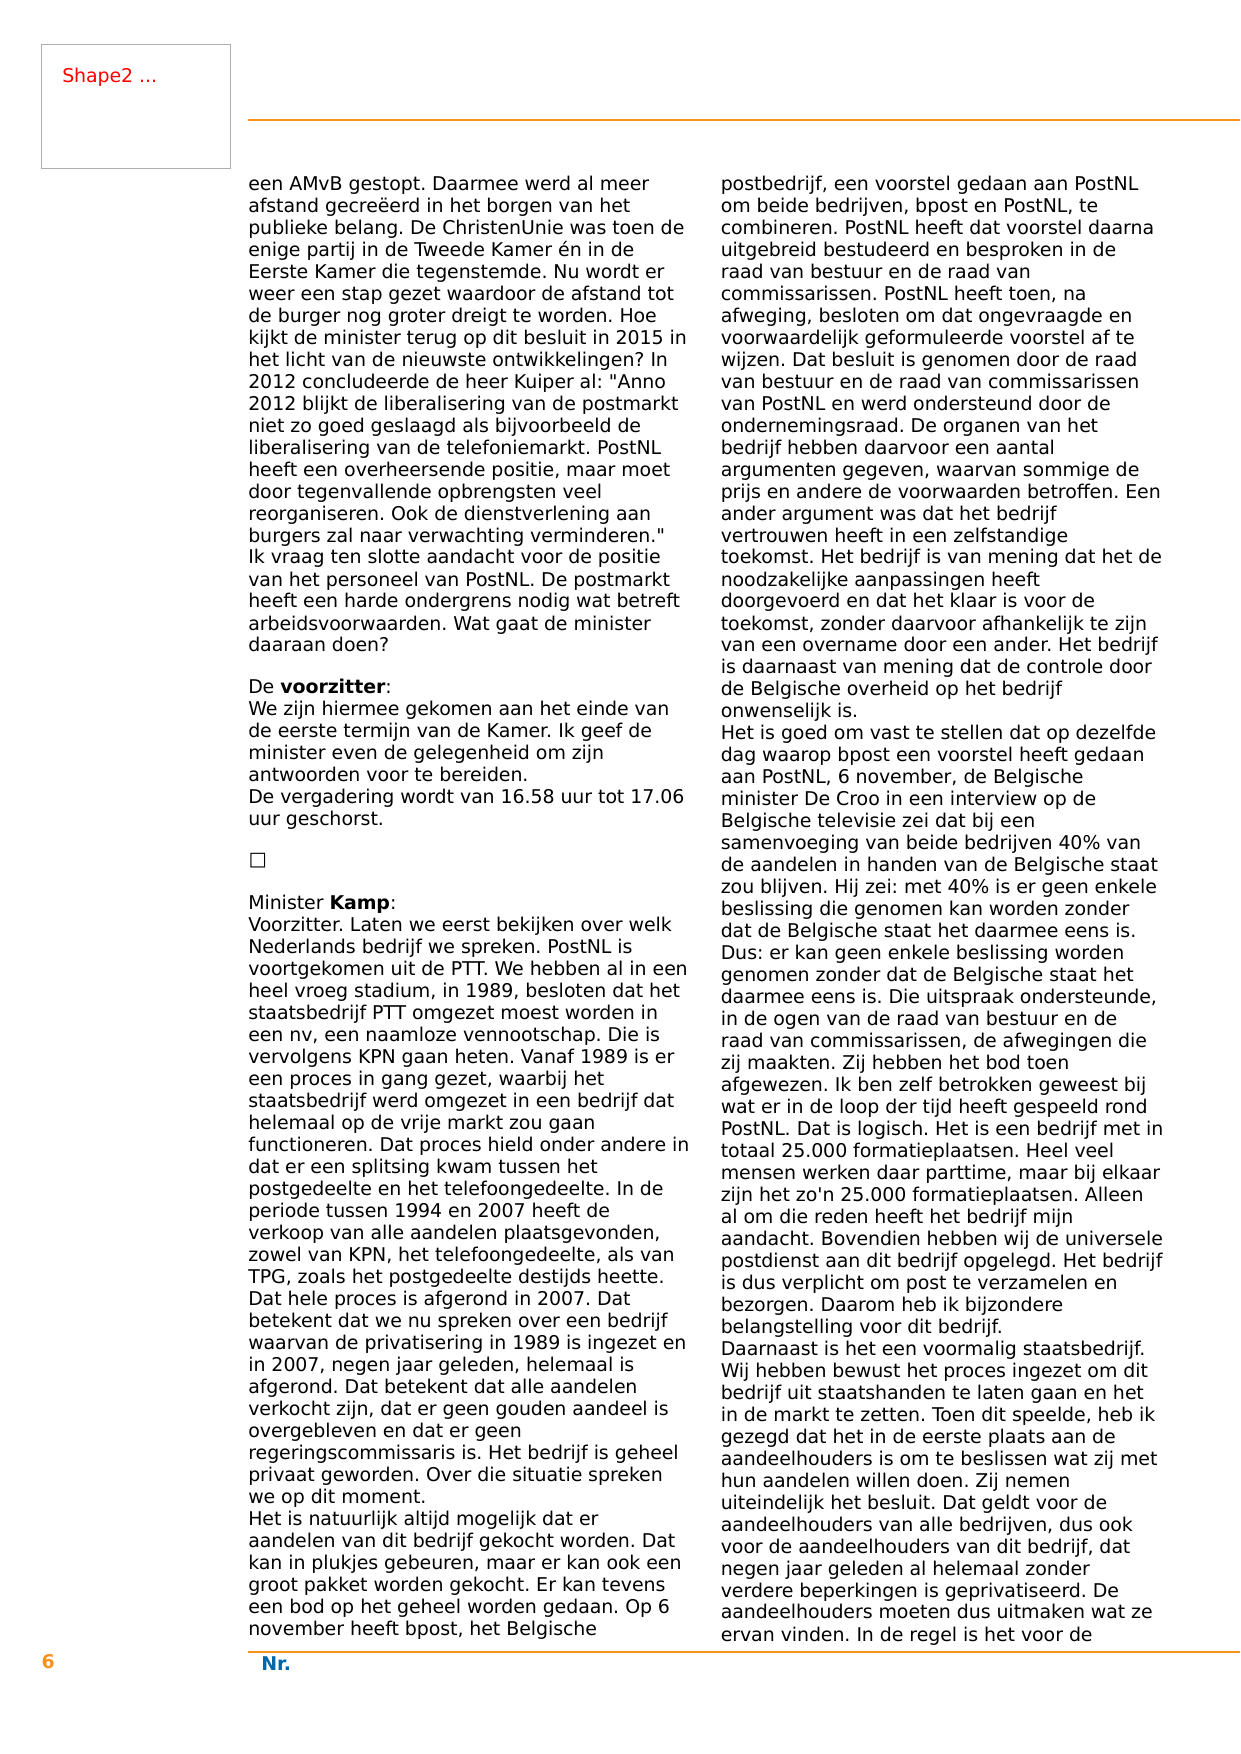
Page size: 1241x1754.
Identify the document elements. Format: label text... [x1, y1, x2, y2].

text een AMvB gestopt. Daarmee werd al meer afstand gecreëerd in het borgen van het publieke belang. De ChristenUnie was toen de enige partij in de Tweede Kamer én in de Eerste Kamer die tegenstemde. Nu wordt er weer een stap gezet waardoor de afstand tot de burger nog groter dreigt te worden. Hoe kijkt de minister terug op dit besluit in 2015 in het licht van de nieuwste ontwikkelingen? In 2012 concludeerde de heer Kuiper al: "Anno 2012 blijkt de liberalisering van de postmarkt niet zo goed geslaagd als bijvoorbeeld de liberalisering van de telefoniemarkt. PostNL heeft een overheersende positie, maar moet door tegenvallende opbrengsten veel reorganiseren. Ook de dienstverlening aan burgers zal naar verwachting verminderen." [248, 173, 691, 546]
text postbedrijf, een voorstel gedaan aan PostNL om beide bedrijven, bpost en PostNL, te combineren. PostNL heeft dat voorstel daarna uitgebreid bestudeerd en besproken in de raad van bestuur en de raad van commissarissen. PostNL heeft toen, na afweging, besloten om dat ongevraagde en voorwaardelijk geformuleerde voorstel af te wijzen. Dat besluit is genomen door de raad van bestuur en de raad van commissarissen van PostNL en werd ondersteund door de ondernemingsraad. De organen van het bedrijf hebben daarvoor een aantal argumenten gegeven, waarvan sommige de prijs en andere de voorwaarden betroffen. Een ander argument was dat het bedrijf vertrouwen heeft in een zelfstandige toekomst. Het bedrijf is van mening dat het de noodzakelijke aanpassingen heeft doorgevoerd en dat het klaar is voor de toekomst, zonder daarvoor afhankelijk te zijn van een overname door een ander. Het bedrijf is daarnaast van mening dat de controle door de Belgische overheid op het bedrijf onwenselijk is. [721, 173, 1163, 722]
text Het is natuurlijk altijd mogelijk dat er aandelen van dit bedrijf gekocht worden. Dat kan in plukjes gebeuren, maar er kan ook een groot pakket worden gekocht. Er kan tevens een bod op het geheel worden gedaan. Op 6 november heeft bpost, het Belgische [248, 1508, 691, 1639]
text De voorzitter: [248, 676, 691, 698]
text Voorzitter. Laten we eerst bekijken over welk Nederlands bedrijf we spreken. PostNL is voortgekomen uit de PTT. We hebben al in een heel vroeg stadium, in 1989, besloten dat het staatsbedrijf PTT omgezet moest worden in een nv, een naamloze vennootschap. Die is vervolgens KPN gaan heten. Vanaf 1989 is er een proces in gang gezet, waarbij het staatsbedrijf werd omgezet in een bedrijf dat helemaal op de vrije markt zou gaan functioneren. Dat proces hield onder andere in dat er een splitsing kwam tussen het postgedeelte en het telefoongedeelte. In de periode tussen 1994 en 2007 heeft de verkoop van alle aandelen plaatsgevonden, zowel van KPN, het telefoongedeelte, als van TPG, zoals het postgedeelte destijds heette. Dat hele proces is afgerond in 2007. Dat betekent dat we nu spreken over een bedrijf waarvan de privatisering in 1989 is ingezet en in 2007, negen jaar geleden, helemaal is afgerond. Dat betekent dat alle aandelen verkocht zijn, dat er geen gouden aandeel is overgebleven en dat er geen regeringscommissaris is. Het bedrijf is geheel privaat geworden. Over die situatie spreken we op dit moment. [248, 914, 691, 1508]
text Ik vraag ten slotte aandacht voor de positie van het personeel van PostNL. De postmarkt heeft een harde ondergrens nodig wat betreft arbeidsvoorwaarden. Wat gaat de minister daaraan doen? [248, 546, 691, 656]
text De vergadering wordt van 16.58 uur tot 17.06 uur geschorst. [248, 786, 691, 830]
text We zijn hiermee gekomen aan het einde van de eerste termijn van de Kamer. Ik geef de minister even de gelegenheid om zijn antwoorden voor te bereiden. [248, 698, 691, 786]
text Daarnaast is het een voormalig staatsbedrijf. Wij hebben bewust het proces ingezet om dit bedrijf uit staatshanden te laten gaan en het in de markt te zetten. Toen dit speelde, heb ik gezegd dat het in de eerste plaats aan de aandeelhouders is om te beslissen wat zij met hun aandelen willen doen. Zij nemen uiteindelijk het besluit. Dat geldt voor de aandeelhouders van alle bedrijven, dus ook voor de aandeelhouders van dit bedrijf, dat negen jaar geleden al helemaal zonder verdere beperkingen is geprivatiseerd. De aandeelhouders moeten dus uitmaken wat ze ervan vinden. In de regel is het voor de [721, 1338, 1163, 1645]
text Minister Kamp: [248, 892, 691, 914]
text ⬜ [248, 850, 691, 872]
text Het is goed om vast te stellen dat op dezelfde dag waarop bpost een voorstel heeft gedaan aan PostNL, 6 november, de Belgische minister De Croo in een interview op de Belgische televisie zei dat bij een samenvoeging van beide bedrijven 40% van de aandelen in handen van de Belgische staat zou blijven. Hij zei: met 40% is er geen enkele beslissing die genomen kan worden zonder dat de Belgische staat het daarmee eens is. Dus: er kan geen enkele beslissing worden genomen zonder dat de Belgische staat het daarmee eens is. Die uitspraak ondersteunde, in de ogen van de raad van bestuur en de raad van commissarissen, de afwegingen die zij maakten. Zij hebben het bod toen afgewezen. Ik ben zelf betrokken geweest bij wat er in de loop der tijd heeft gespeeld rond PostNL. Dat is logisch. Het is een bedrijf met in totaal 25.000 formatieplaatsen. Heel veel mensen werken daar parttime, maar bij elkaar zijn het zo'n 25.000 formatieplaatsen. Alleen al om die reden heeft het bedrijf mijn aandacht. Bovendien hebben wij de universele postdienst aan dit bedrijf opgelegd. Het bedrijf is dus verplicht om post te verzamelen en bezorgen. Daarom heb ik bijzondere belangstelling voor dit bedrijf. [721, 722, 1163, 1338]
